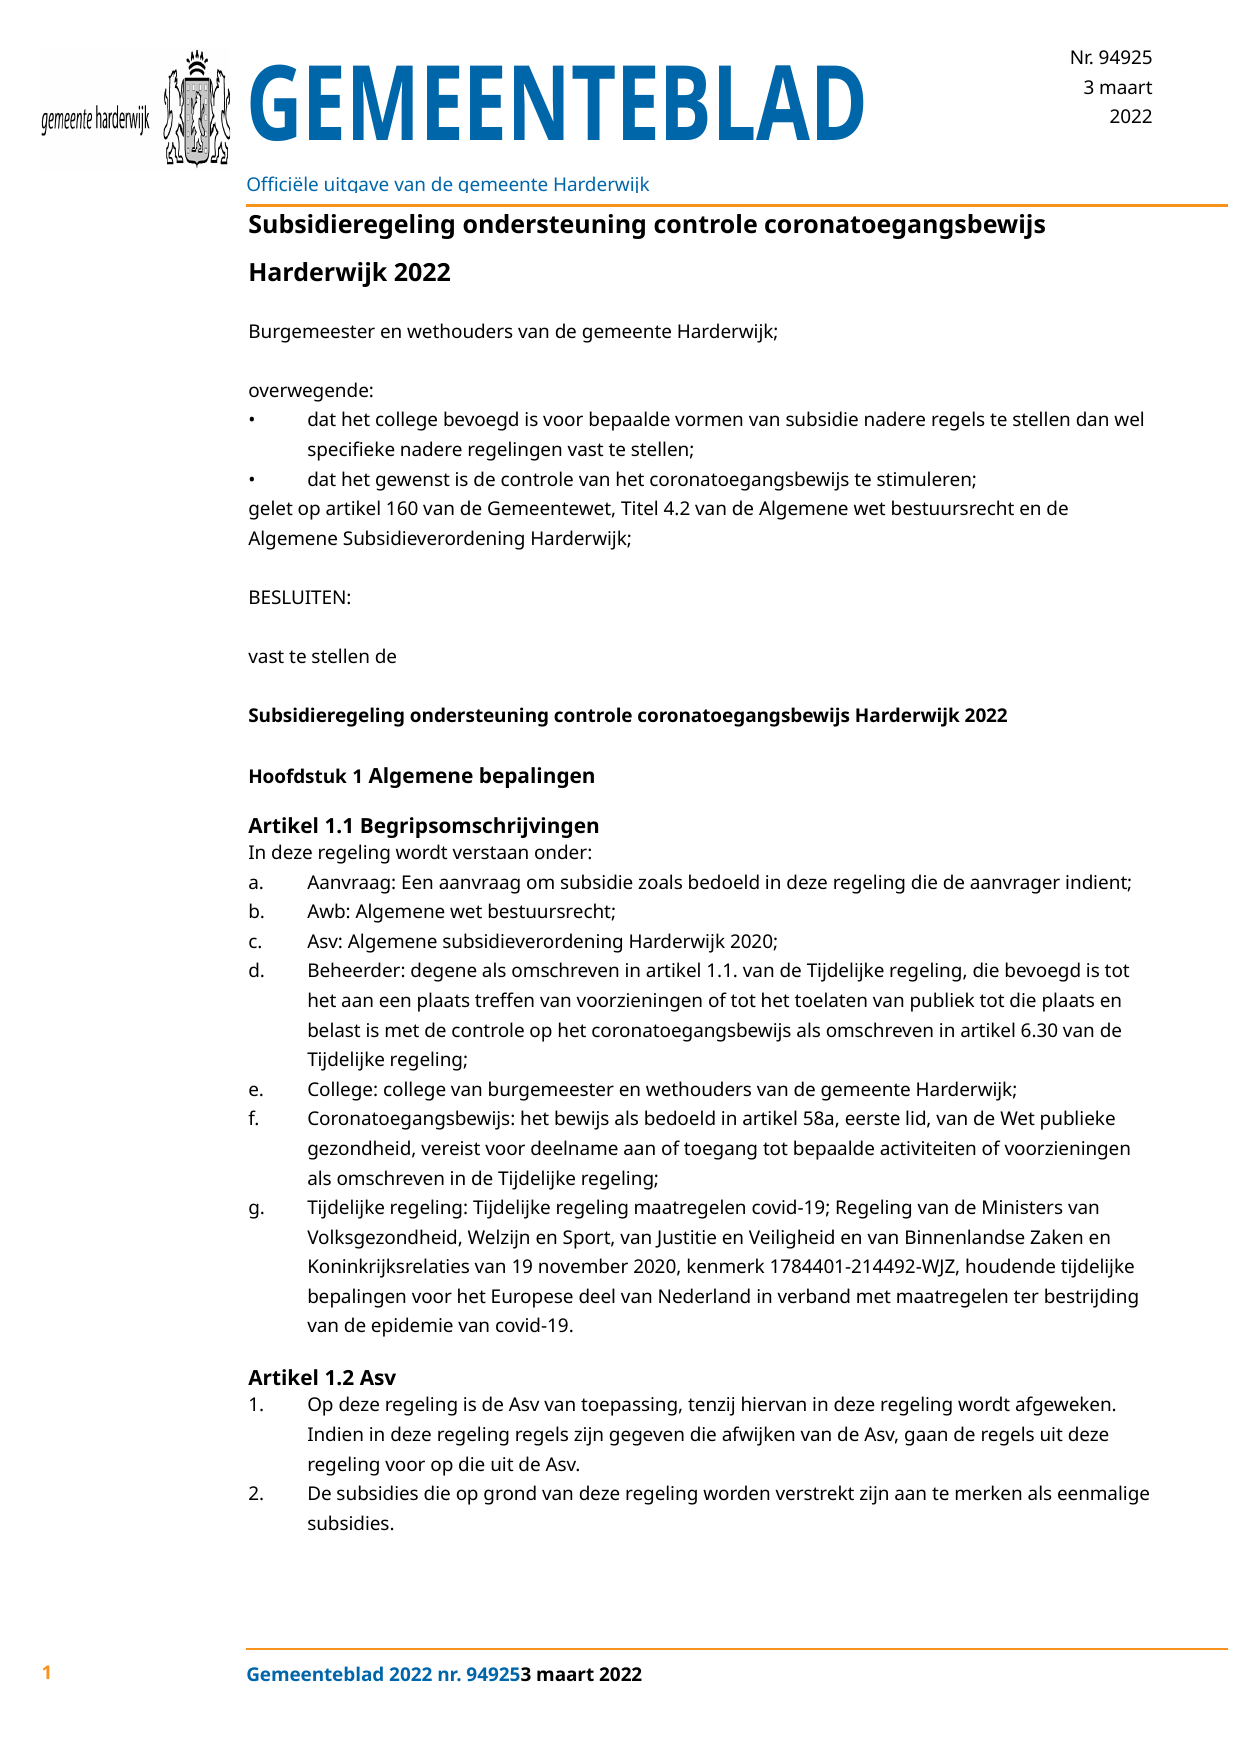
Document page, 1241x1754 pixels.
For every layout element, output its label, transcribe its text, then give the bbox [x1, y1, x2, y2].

text gelet op artikel 160 van de Gemeentewet, Titel 4.2 van de Algemene wet bestuursrecht en de Algemene Subsidieverordening Harderwijk; [248, 495, 1152, 551]
picture [41, 47, 231, 172]
text Hoofdstuk 1 Algemene bepalingen [248, 762, 1152, 790]
list Aanvraag: Een aanvraag om subsidie zoals bedoeld in deze regeling die de aanvrager indient; [248, 869, 1152, 895]
text overwegende: [248, 377, 1152, 403]
text Subsidieregeling ondersteuning controle coronatoegangsbewijs Harderwijk 2022 [248, 702, 1152, 728]
text In deze regeling wordt verstaan onder: [248, 839, 1152, 865]
list Tijdelijke regeling: Tijdelijke regeling maatregelen covid-19; Regeling van de Ministers van Volksgezondheid, Welzijn en Sport, van Justitie en Veiligheid en van Binnenlandse Zaken en Koninkrijksrelaties van 19 november 2020, kenmerk 1784401-214492-WJZ, houdende tijdelijke bepalingen voor het Europese deel van Nederland in verband met maatregelen ter bestrijding van de epidemie van covid-19. [248, 1194, 1152, 1338]
list College: college van burgemeester en wethouders van de gemeente Harderwijk; [248, 1076, 1152, 1102]
text Artikel 1.2 Asv [248, 1363, 1152, 1392]
list De subsidies die op grond van deze regeling worden verstrekt zijn aan te merken als eenmalige subsidies. [248, 1480, 1152, 1536]
text Subsidieregeling ondersteuning controle coronatoegangsbewijs Harderwijk 2022 [248, 207, 1152, 288]
list dat het gewenst is de controle van het coronatoegangsbewijs te stimuleren; [248, 466, 1152, 492]
text vast te stellen de [248, 643, 1152, 669]
list dat het college bevoegd is voor bepaalde vormen van subsidie nadere regels te stellen dan wel specifieke nadere regelingen vast te stellen; [248, 407, 1152, 462]
list Beheerder: degene als omschreven in artikel 1.1. van de Tijdelijke regeling, die bevoegd is tot het aan een plaats treffen van voorzieningen of tot het toelaten van publiek tot die plaats en belast is met de controle op het coronatoegangsbewijs als omschreven in artikel 6.30 van de Tijdelijke regeling; [248, 958, 1152, 1072]
list Awb: Algemene wet bestuursrecht; [248, 898, 1152, 924]
list Asv: Algemene subsidieverordening Harderwijk 2020; [248, 928, 1152, 954]
text Artikel 1.1 Begripsomschrijvingen [248, 811, 1152, 839]
text Burgemeester en wethouders van de gemeente Harderwijk; [248, 318, 1152, 344]
list Coronatoegangsbewijs: het bewijs als bedoeld in artikel 58a, eerste lid, van de Wet publieke gezondheid, vereist voor deelname aan of toegang tot bepaalde activiteiten of voorzieningen als omschreven in de Tijdelijke regeling; [248, 1106, 1152, 1191]
list Op deze regeling is de Asv van toepassing, tenzij hiervan in deze regeling wordt afgeweken. Indien in deze regeling regels zijn gegeven die afwijken van de Asv, gaan de regels uit deze regeling voor op die uit de Asv. [248, 1392, 1152, 1476]
text BESLUITEN: [248, 584, 1152, 610]
